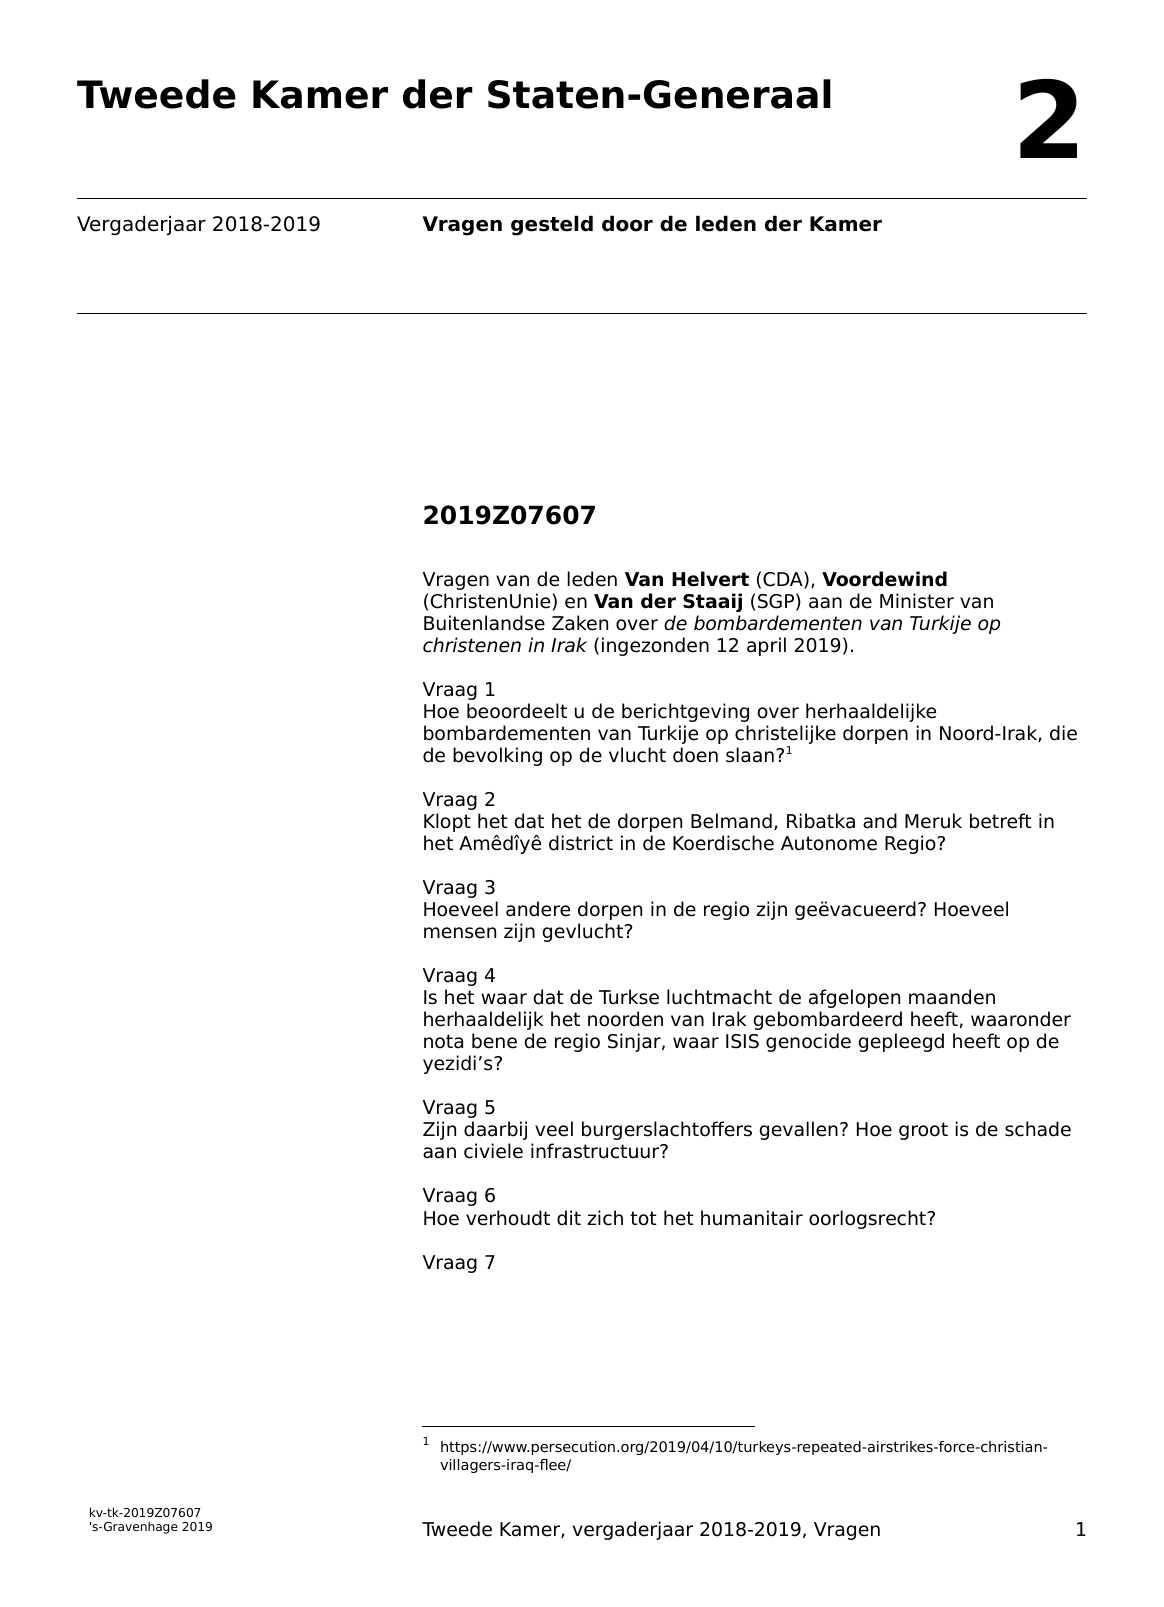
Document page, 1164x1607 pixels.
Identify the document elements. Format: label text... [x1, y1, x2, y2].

table_cell Vergaderjaar 2018-2019 [77, 199, 422, 313]
text https://www.persecution.org/2019/04/10/turkeys-repeated-airstrikes-force-christian-villagers-iraq-flee/ [422, 1435, 1087, 1474]
text Zijn daarbij veel burgerslachtoffers gevallen? Hoe groot is de schade aan civiele infrastructuur? [422, 1119, 1087, 1163]
text Vraag 2 [422, 789, 1087, 811]
text kv-tk-2019Z07607 [88, 1506, 323, 1520]
text 's-Gravenhage 2019 [88, 1520, 323, 1534]
table_cell Vragen gesteld door de leden der Kamer [422, 199, 1087, 313]
text Hoe beoordeelt u de berichtgeving over herhaaldelijke bombardementen van Turkije op christelijke dorpen in Noord-Irak, die de bevolking op de vlucht doen slaan? [422, 701, 1087, 767]
text Vraag 4 [422, 965, 1087, 987]
text Vragen van de leden Van Helvert (CDA), Voordewind (ChristenUnie) en Van der Staaij (SGP) aan de Minister van Buitenlandse Zaken over de bombardementen van Turkije op christenen in Irak (ingezonden 12 april 2019). [422, 569, 1087, 657]
text Vraag 5 [422, 1097, 1087, 1119]
text Vraag 7 [422, 1252, 1087, 1273]
text Klopt het dat het de dorpen Belmand, Ribatka and Meruk betreft in het Amêdîyê district in de Koerdische Autonome Regio? [422, 811, 1087, 855]
text Vraag 3 [422, 877, 1087, 899]
text Vraag 6 [422, 1185, 1087, 1207]
table_header 2 [886, 59, 1087, 198]
text 2019Z07607 [422, 501, 1087, 531]
text Is het waar dat de Turkse luchtmacht de afgelopen maanden herhaaldelijk het noorden van Irak gebombardeerd heeft, waaronder nota bene de regio Sinjar, waar ISIS genocide gepleegd heeft op de yezidi’s? [422, 987, 1087, 1075]
text Hoeveel andere dorpen in de regio zijn geëvacueerd? Hoeveel mensen zijn gevlucht? [422, 899, 1087, 943]
table_header Tweede Kamer der Staten-Generaal [77, 59, 886, 198]
text Hoe verhoudt dit zich tot het humanitair oorlogsrecht? [422, 1207, 1087, 1229]
text Vraag 1 [422, 679, 1087, 701]
